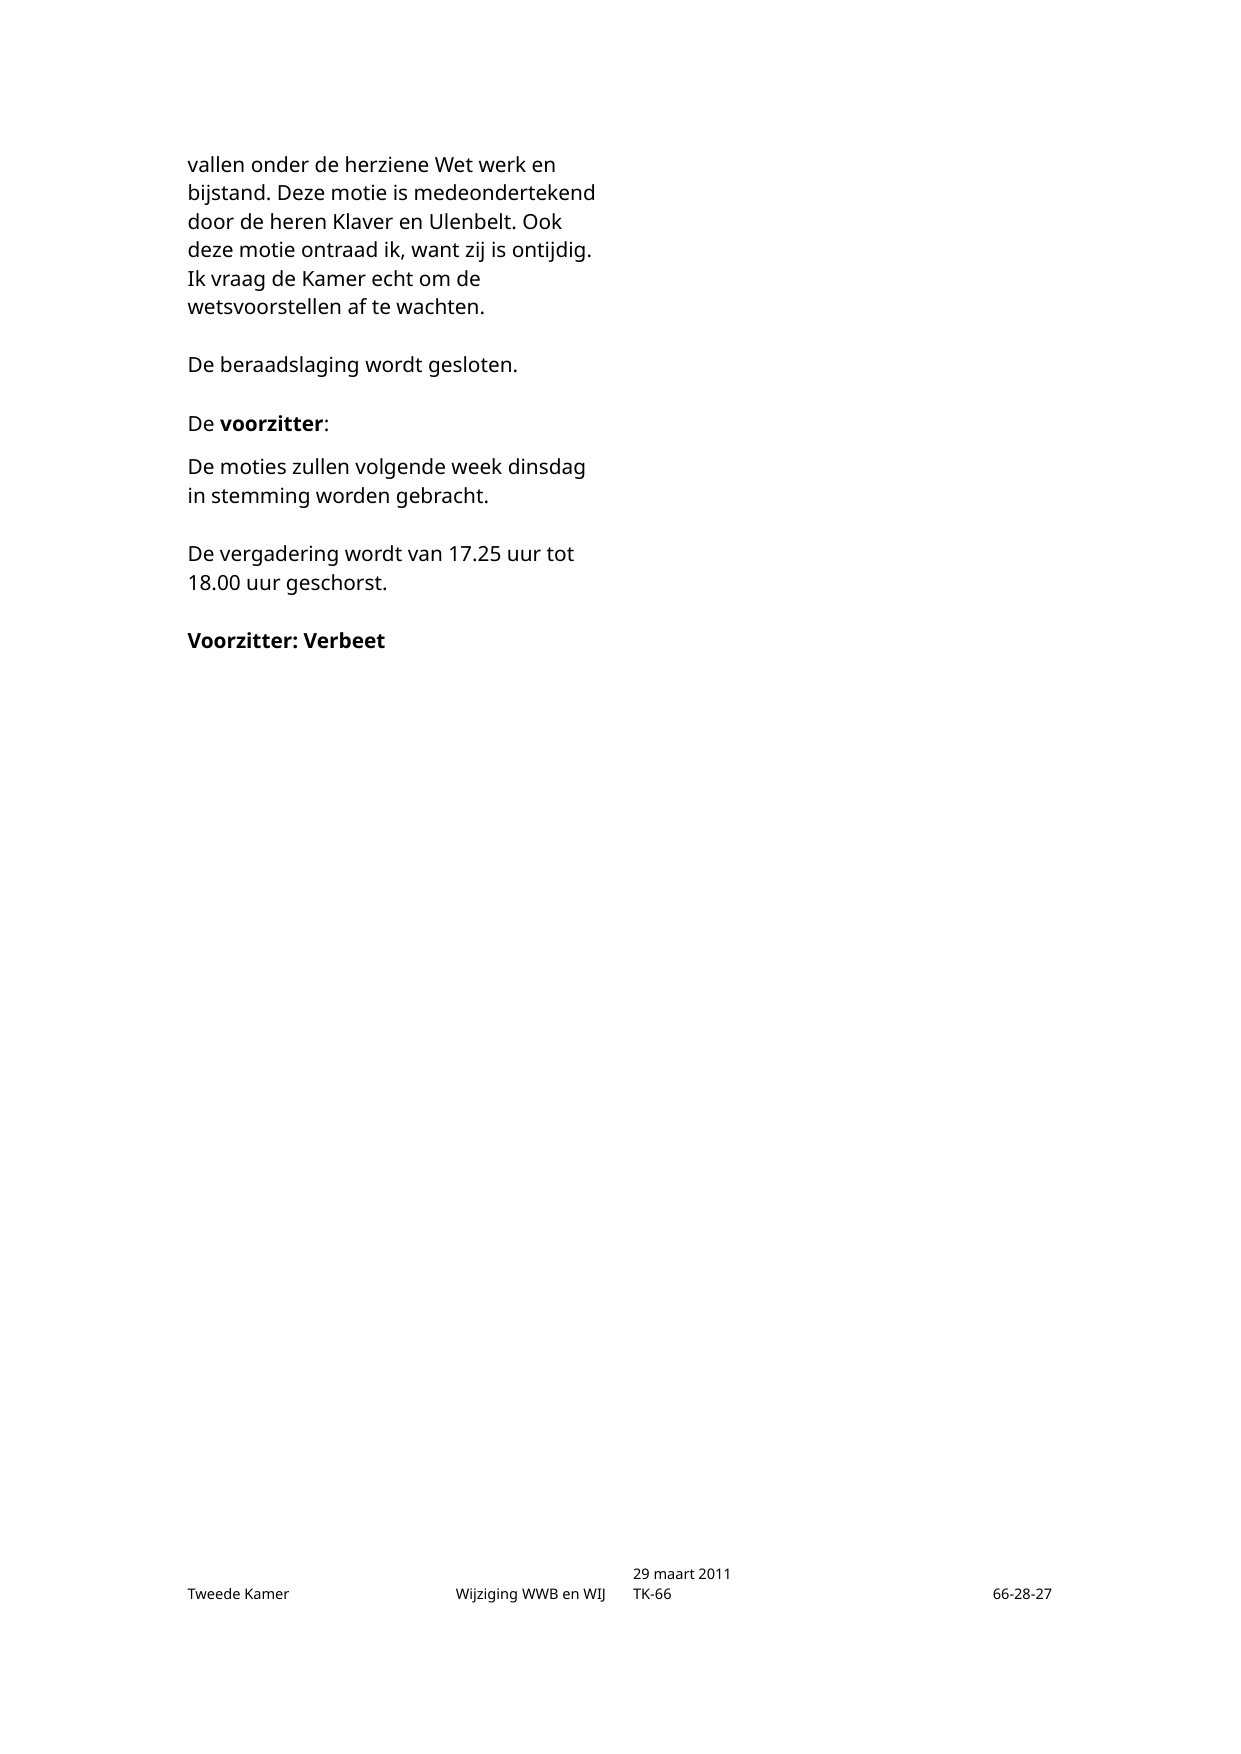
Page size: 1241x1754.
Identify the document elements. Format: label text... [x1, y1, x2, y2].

text Voorzitter: Verbeet [187, 626, 605, 655]
text De beraadslaging wordt gesloten. [187, 351, 605, 379]
text De moties zullen volgende week dinsdag in stemming worden gebracht. [187, 452, 605, 509]
text De voorzitter: [187, 409, 605, 437]
text De vergadering wordt van 17.25 uur tot 18.00 uur geschorst. [187, 539, 605, 596]
text vallen onder de herziene Wet werk en bijstand. Deze motie is medeondertekend door de heren Klaver en Ulenbelt. Ook deze motie ontraad ik, want zij is ontijdig. Ik vraag de Kamer echt om de wetsvoorstellen af te wachten. [187, 150, 605, 321]
